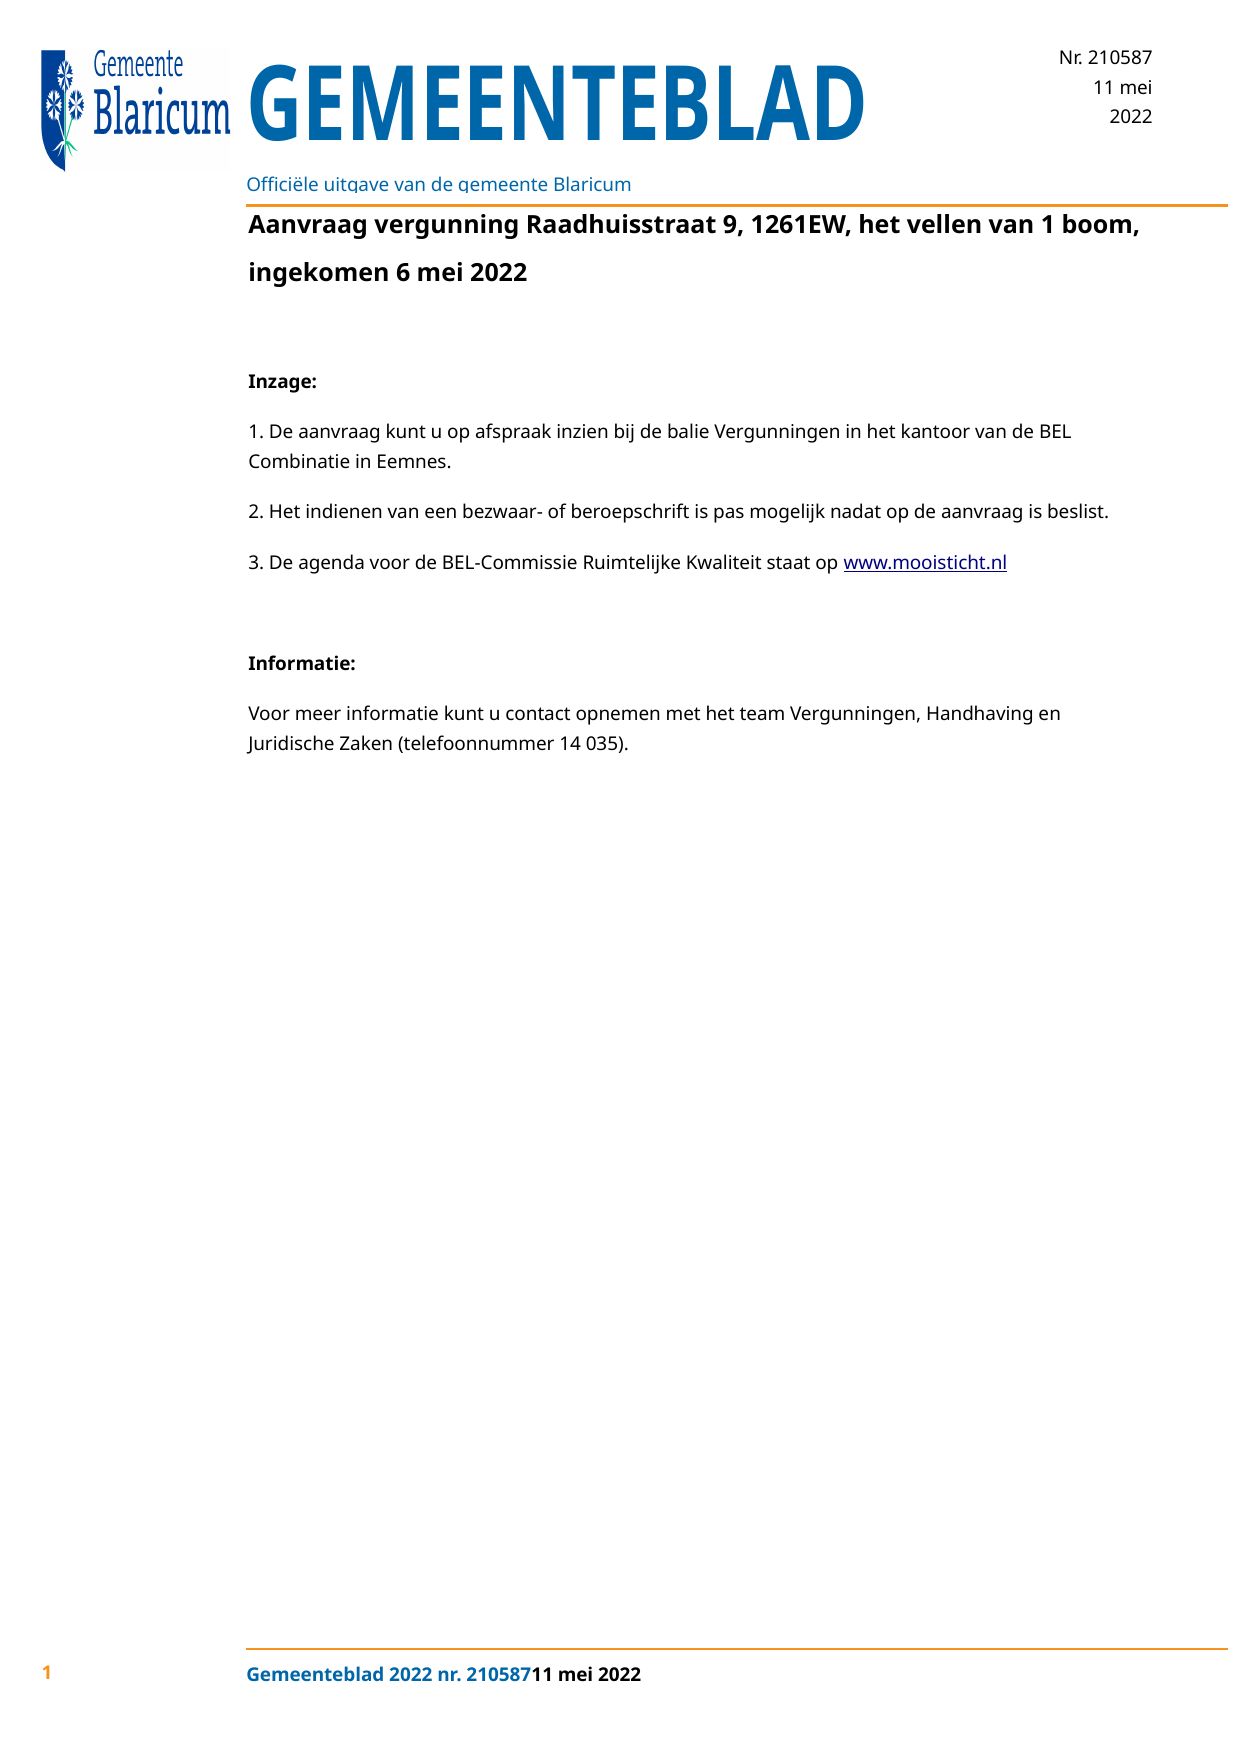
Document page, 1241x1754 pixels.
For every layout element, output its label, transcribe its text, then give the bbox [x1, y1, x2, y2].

text Inzage: [248, 368, 1152, 394]
text 1. De aanvraag kunt u op afspraak inzien bij de balie Vergunningen in het kantoor van de BEL Combinatie in Eemnes. [248, 419, 1152, 474]
text Voor meer informatie kunt u contact opnemen met het team Vergunningen, Handhaving en Juridische Zaken (telefoonnummer 14 035). [248, 700, 1152, 756]
text Aanvraag vergunning Raadhuisstraat 9, 1261EW, het vellen van 1 boom, ingekomen 6 mei 2022 [248, 207, 1152, 288]
text 3. De agenda voor de BEL-Commissie Ruimtelijke Kwaliteit staat op www.mooisticht.nl [248, 549, 1152, 575]
text Informatie: [248, 650, 1152, 676]
picture [41, 47, 231, 172]
text 2. Het indienen van een bezwaar- of beroepschrift is pas mogelijk nadat op de aanvraag is beslist. [248, 499, 1152, 524]
